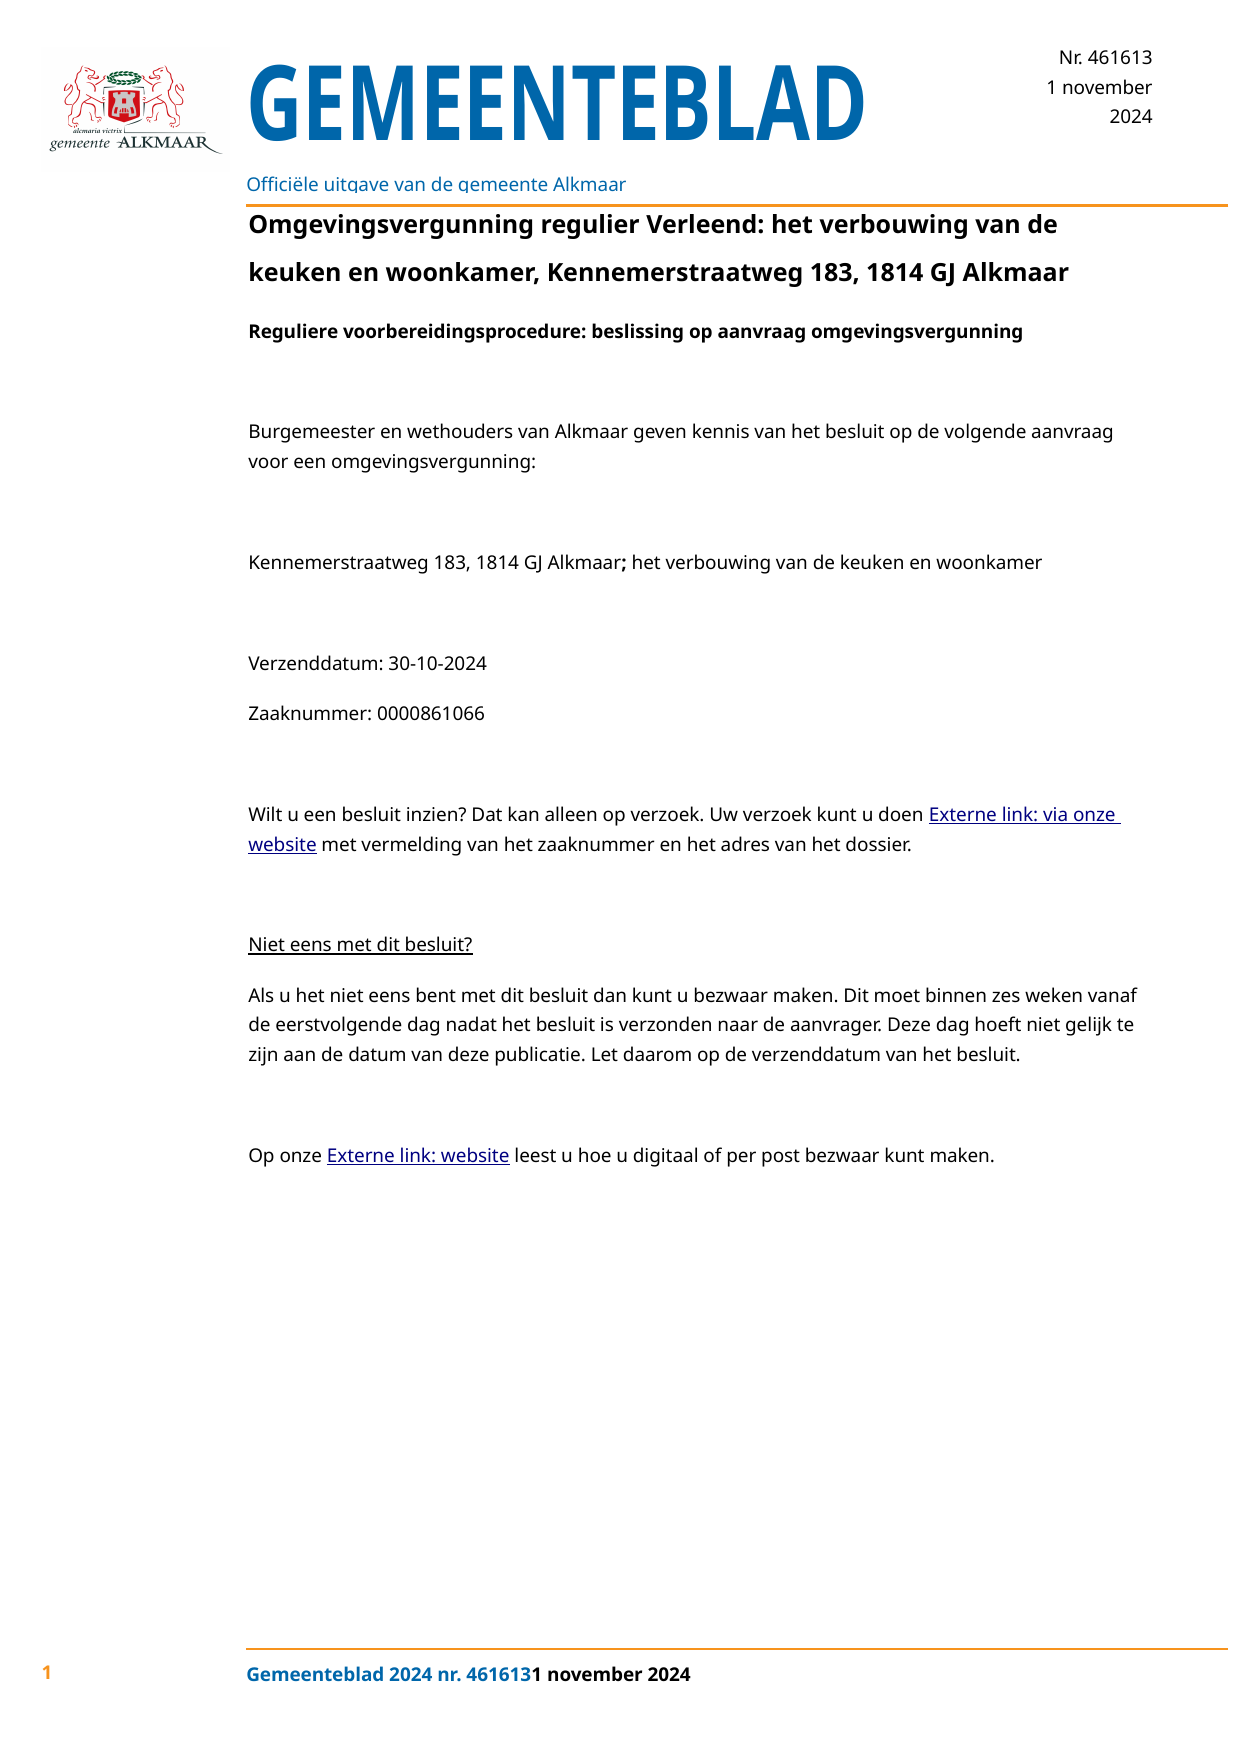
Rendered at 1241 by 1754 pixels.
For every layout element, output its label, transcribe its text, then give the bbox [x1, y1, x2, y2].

text Verzenddatum: 30-10-2024 [248, 650, 1152, 676]
text Wilt u een besluit inzien? Dat kan alleen op verzoek. Uw verzoek kunt u doen Externe link: via onze website met vermelding van het zaaknummer en het adres van het dossier. [248, 801, 1152, 857]
text Omgevingsvergunning regulier Verleend: het verbouwing van de keuken en woonkamer, Kennemerstraatweg 183, 1814 GJ Alkmaar [248, 207, 1152, 288]
text Reguliere voorbereidingsprocedure: beslissing op aanvraag omgevingsvergunning [248, 318, 1152, 344]
text Op onze Externe link: website leest u hoe u digitaal of per post bezwaar kunt maken. [248, 1142, 1152, 1168]
text Als u het niet eens bent met dit besluit dan kunt u bezwaar maken. Dit moet binnen zes weken vanaf de eerstvolgende dag nadat het besluit is verzonden naar de aanvrager. Deze dag hoeft niet gelijk te zijn aan de datum van deze publicatie. Let daarom op de verzenddatum van het besluit. [248, 982, 1152, 1067]
text Zaaknummer: 0000861066 [248, 700, 1152, 726]
text Niet eens met dit besluit? [248, 932, 1152, 957]
text Burgemeester en wethouders van Alkmaar geven kennis van het besluit op de volgende aanvraag voor een omgevingsvergunning: [248, 419, 1152, 474]
text Kennemerstraatweg 183, 1814 GJ Alkmaar; het verbouwing van de keuken en woonkamer [248, 549, 1152, 575]
picture [41, 47, 231, 172]
